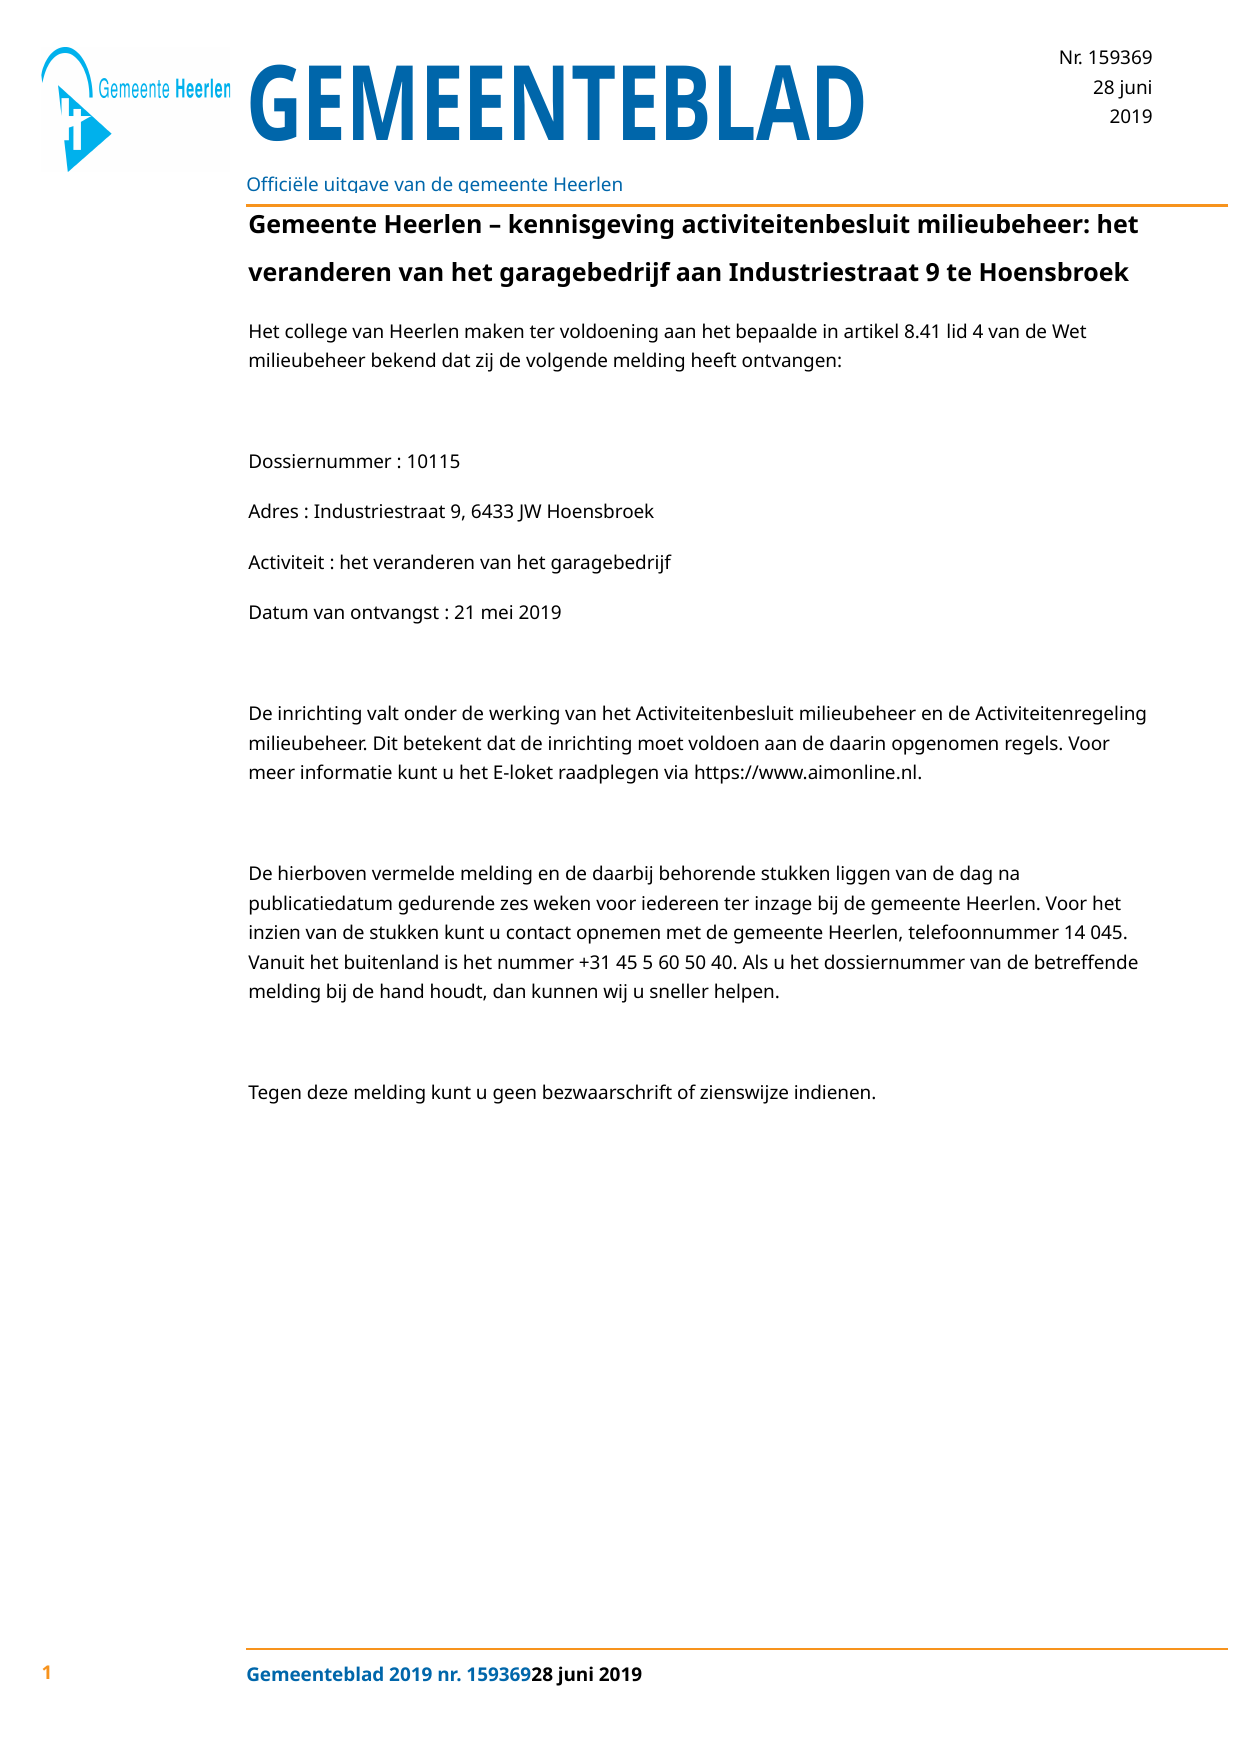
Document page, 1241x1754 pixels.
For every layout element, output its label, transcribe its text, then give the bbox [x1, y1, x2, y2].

text Datum van ontvangst : 21 mei 2019 [248, 599, 1152, 625]
text Het college van Heerlen maken ter voldoening aan het bepaalde in artikel 8.41 lid 4 van de Wet milieubeheer bekend dat zij de volgende melding heeft ontvangen: [248, 318, 1152, 373]
text Gemeente Heerlen – kennisgeving activiteitenbesluit milieubeheer: het veranderen van het garagebedrijf aan Industriestraat 9 te Hoensbroek [248, 207, 1152, 288]
text De inrichting valt onder de werking van het Activiteitenbesluit milieubeheer en de Activiteitenregeling milieubeheer. Dit betekent dat de inrichting moet voldoen aan de daarin opgenomen regels. Voor meer informatie kunt u het E-loket raadplegen via https://www.aimonline.nl. [248, 700, 1152, 785]
text Tegen deze melding kunt u geen bezwaarschrift of zienswijze indienen. [248, 1079, 1152, 1105]
text De hierboven vermelde melding en de daarbij behorende stukken liggen van de dag na publicatiedatum gedurende zes weken voor iedereen ter inzage bij de gemeente Heerlen. Voor het inzien van de stukken kunt u contact opnemen met de gemeente Heerlen, telefoonnummer 14 045. Vanuit het buitenland is het nummer +31 45 5 60 50 40. Als u het dossiernummer van de betreffende melding bij de hand houdt, dan kunnen wij u sneller helpen. [248, 860, 1152, 1004]
text Dossiernummer : 10115 [248, 448, 1152, 474]
picture [41, 47, 58, 70]
text Activiteit : het veranderen van het garagebedrijf [248, 549, 1152, 575]
picture [41, 47, 231, 172]
text Adres : Industriestraat 9, 6433 JW Hoensbroek [248, 499, 1152, 524]
